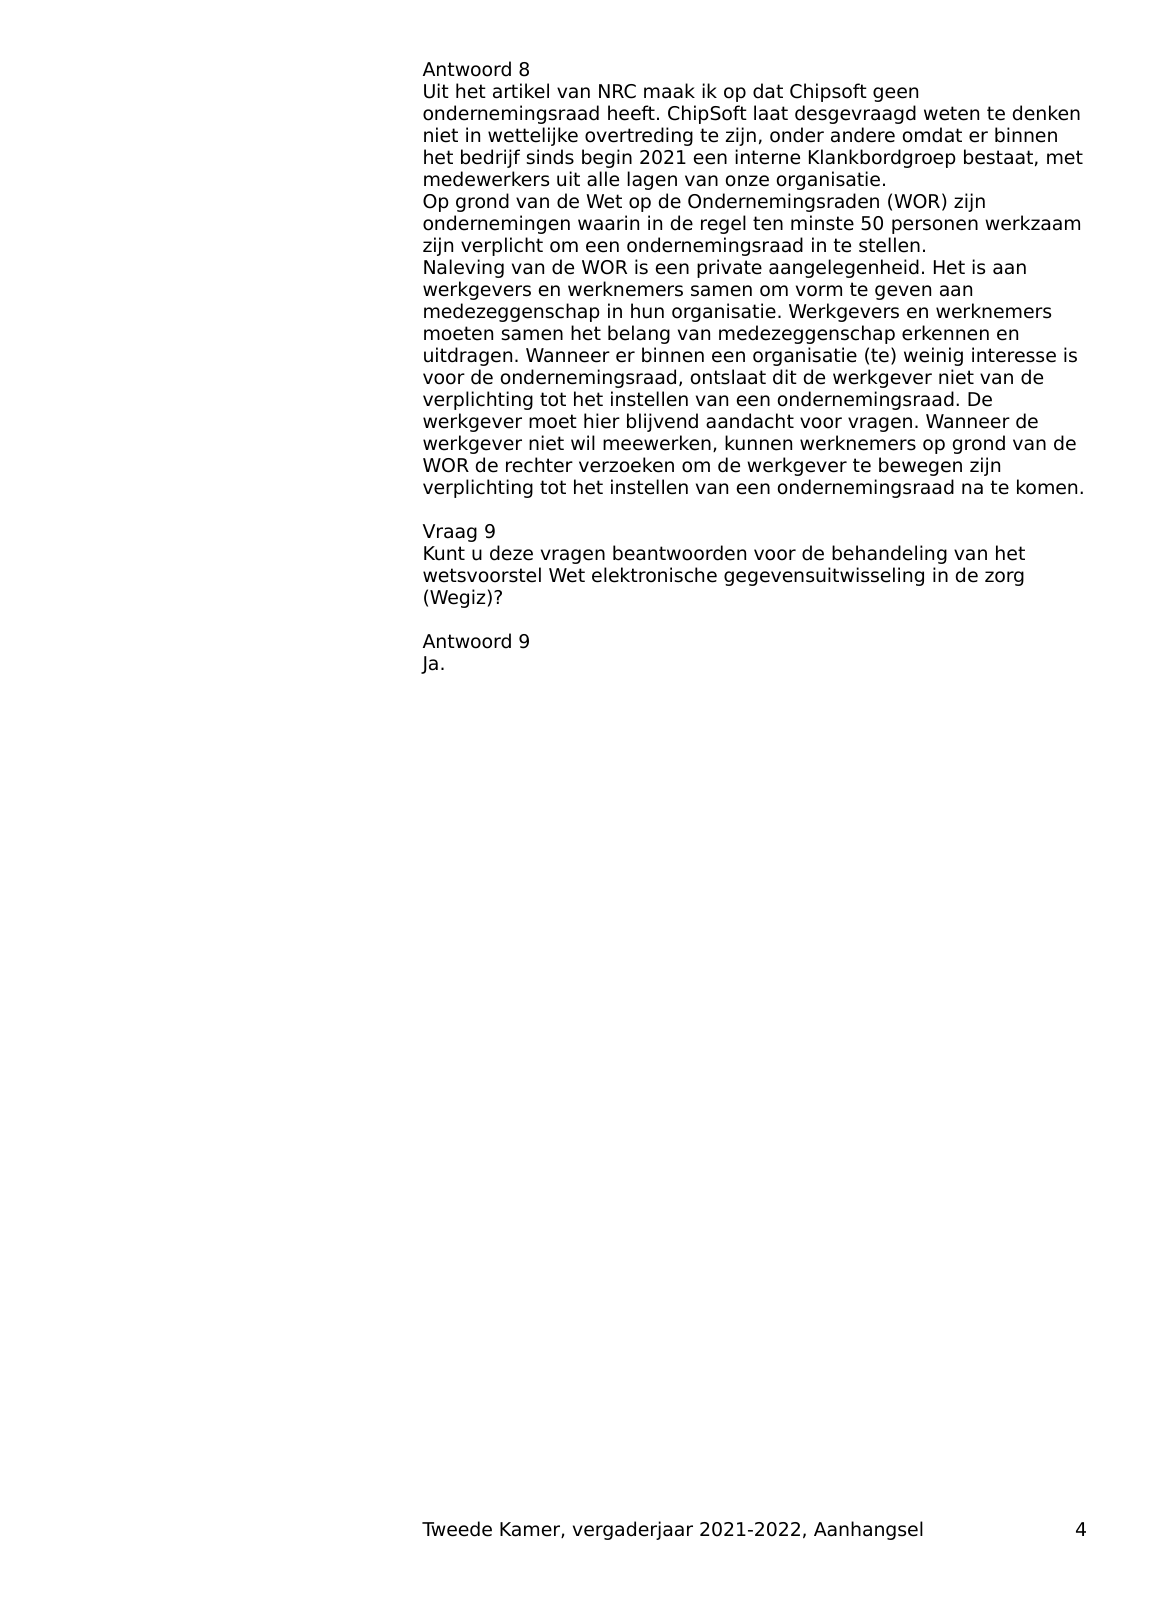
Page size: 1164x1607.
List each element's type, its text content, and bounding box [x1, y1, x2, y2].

text Kunt u deze vragen beantwoorden voor de behandeling van het wetsvoorstel Wet elektronische gegevensuitwisseling in de zorg (Wegiz)? [422, 543, 1087, 609]
text Ja. [422, 653, 1087, 675]
text Antwoord 9 [422, 631, 1087, 653]
text Op grond van de Wet op de Ondernemingsraden (WOR) zijn ondernemingen waarin in de regel ten minste 50 personen werkzaam zijn verplicht om een ondernemingsraad in te stellen. [422, 191, 1087, 257]
text Uit het artikel van NRC maak ik op dat Chipsoft geen ondernemingsraad heeft. ChipSoft laat desgevraagd weten te denken niet in wettelijke overtreding te zijn, onder andere omdat er binnen het bedrijf sinds begin 2021 een interne Klankbordgroep bestaat, met medewerkers uit alle lagen van onze organisatie. [422, 81, 1087, 191]
text Naleving van de WOR is een private aangelegenheid. Het is aan werkgevers en werknemers samen om vorm te geven aan medezeggenschap in hun organisatie. Werkgevers en werknemers moeten samen het belang van medezeggenschap erkennen en uitdragen. Wanneer er binnen een organisatie (te) weinig interesse is voor de ondernemingsraad, ontslaat dit de werkgever niet van de verplichting tot het instellen van een ondernemingsraad. De werkgever moet hier blijvend aandacht voor vragen. Wanneer de werkgever niet wil meewerken, kunnen werknemers op grond van de WOR de rechter verzoeken om de werkgever te bewegen zijn verplichting tot het instellen van een ondernemingsraad na te komen. [422, 257, 1087, 499]
text Antwoord 8 [422, 59, 1087, 81]
text Vraag 9 [422, 521, 1087, 543]
